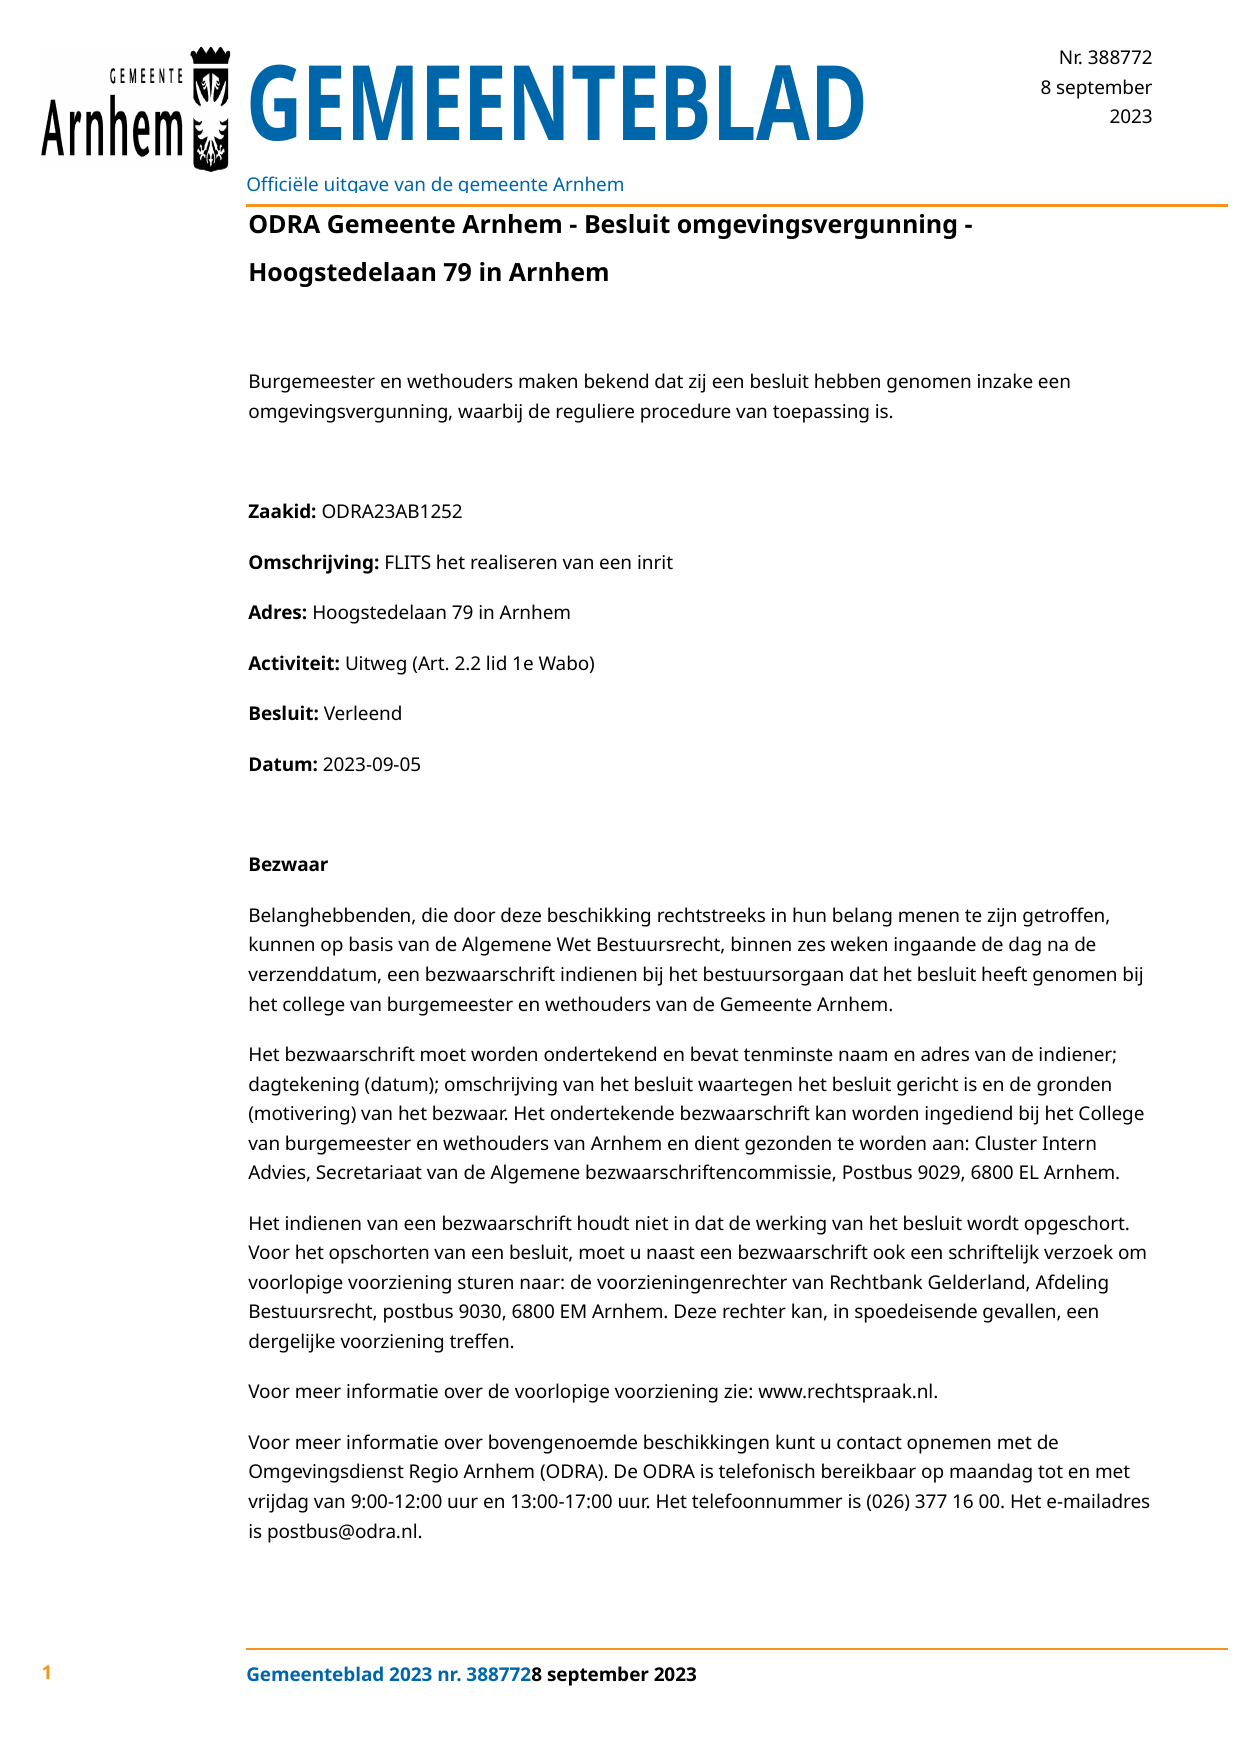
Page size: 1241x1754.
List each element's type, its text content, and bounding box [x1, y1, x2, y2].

text Voor meer informatie over bovengenoemde beschikkingen kunt u contact opnemen met de Omgevingsdienst Regio Arnhem (ODRA). De ODRA is telefonisch bereikbaar op maandag tot en met vrijdag van 9:00-12:00 uur en 13:00-17:00 uur. Het telefoonnummer is (026) 377 16 00. Het e-mailadres is postbus@odra.nl. [248, 1429, 1152, 1544]
text Bezwaar [248, 852, 1152, 877]
text Datum: 2023-09-05 [248, 751, 1152, 777]
text Burgemeester en wethouders maken bekend dat zij een besluit hebben genomen inzake een omgevingsvergunning, waarbij de reguliere procedure van toepassing is. [248, 368, 1152, 424]
text Het bezwaarschrift moet worden ondertekend en bevat tenminste naam en adres van de indiener; dagtekening (datum); omschrijving van het besluit waartegen het besluit gericht is en de gronden (motivering) van het bezwaar. Het ondertekende bezwaarschrift kan worden ingediend bij het College van burgemeester en wethouders van Arnhem en dient gezonden te worden aan: Cluster Intern Advies, Secretariaat van de Algemene bezwaarschriftencommissie, Postbus 9029, 6800 EL Arnhem. [248, 1041, 1152, 1185]
text Voor meer informatie over de voorlopige voorziening zie: www.rechtspraak.nl. [248, 1379, 1152, 1404]
text Zaakid: ODRA23AB1252 [248, 499, 1152, 524]
text Activiteit: Uitweg (Art. 2.2 lid 1e Wabo) [248, 650, 1152, 676]
text Besluit: Verleend [248, 700, 1152, 726]
picture [41, 47, 231, 172]
text ODRA Gemeente Arnhem - Besluit omgevingsvergunning - Hoogstedelaan 79 in Arnhem [248, 207, 1152, 288]
text Omschrijving: FLITS het realiseren van een inrit [248, 549, 1152, 575]
text Het indienen van een bezwaarschrift houdt niet in dat de werking van het besluit wordt opgeschort. Voor het opschorten van een besluit, moet u naast een bezwaarschrift ook een schriftelijk verzoek om voorlopige voorziening sturen naar: de voorzieningenrechter van Rechtbank Gelderland, Afdeling Bestuursrecht, postbus 9030, 6800 EM Arnhem. Deze rechter kan, in spoedeisende gevallen, een dergelijke voorziening treffen. [248, 1210, 1152, 1354]
text Belanghebbenden, die door deze beschikking rechtstreeks in hun belang menen te zijn getroffen, kunnen op basis van de Algemene Wet Bestuursrecht, binnen zes weken ingaande de dag na de verzenddatum, een bezwaarschrift indienen bij het bestuursorgaan dat het besluit heeft genomen bij het college van burgemeester en wethouders van de Gemeente Arnhem. [248, 902, 1152, 1017]
text Adres: Hoogstedelaan 79 in Arnhem [248, 599, 1152, 625]
